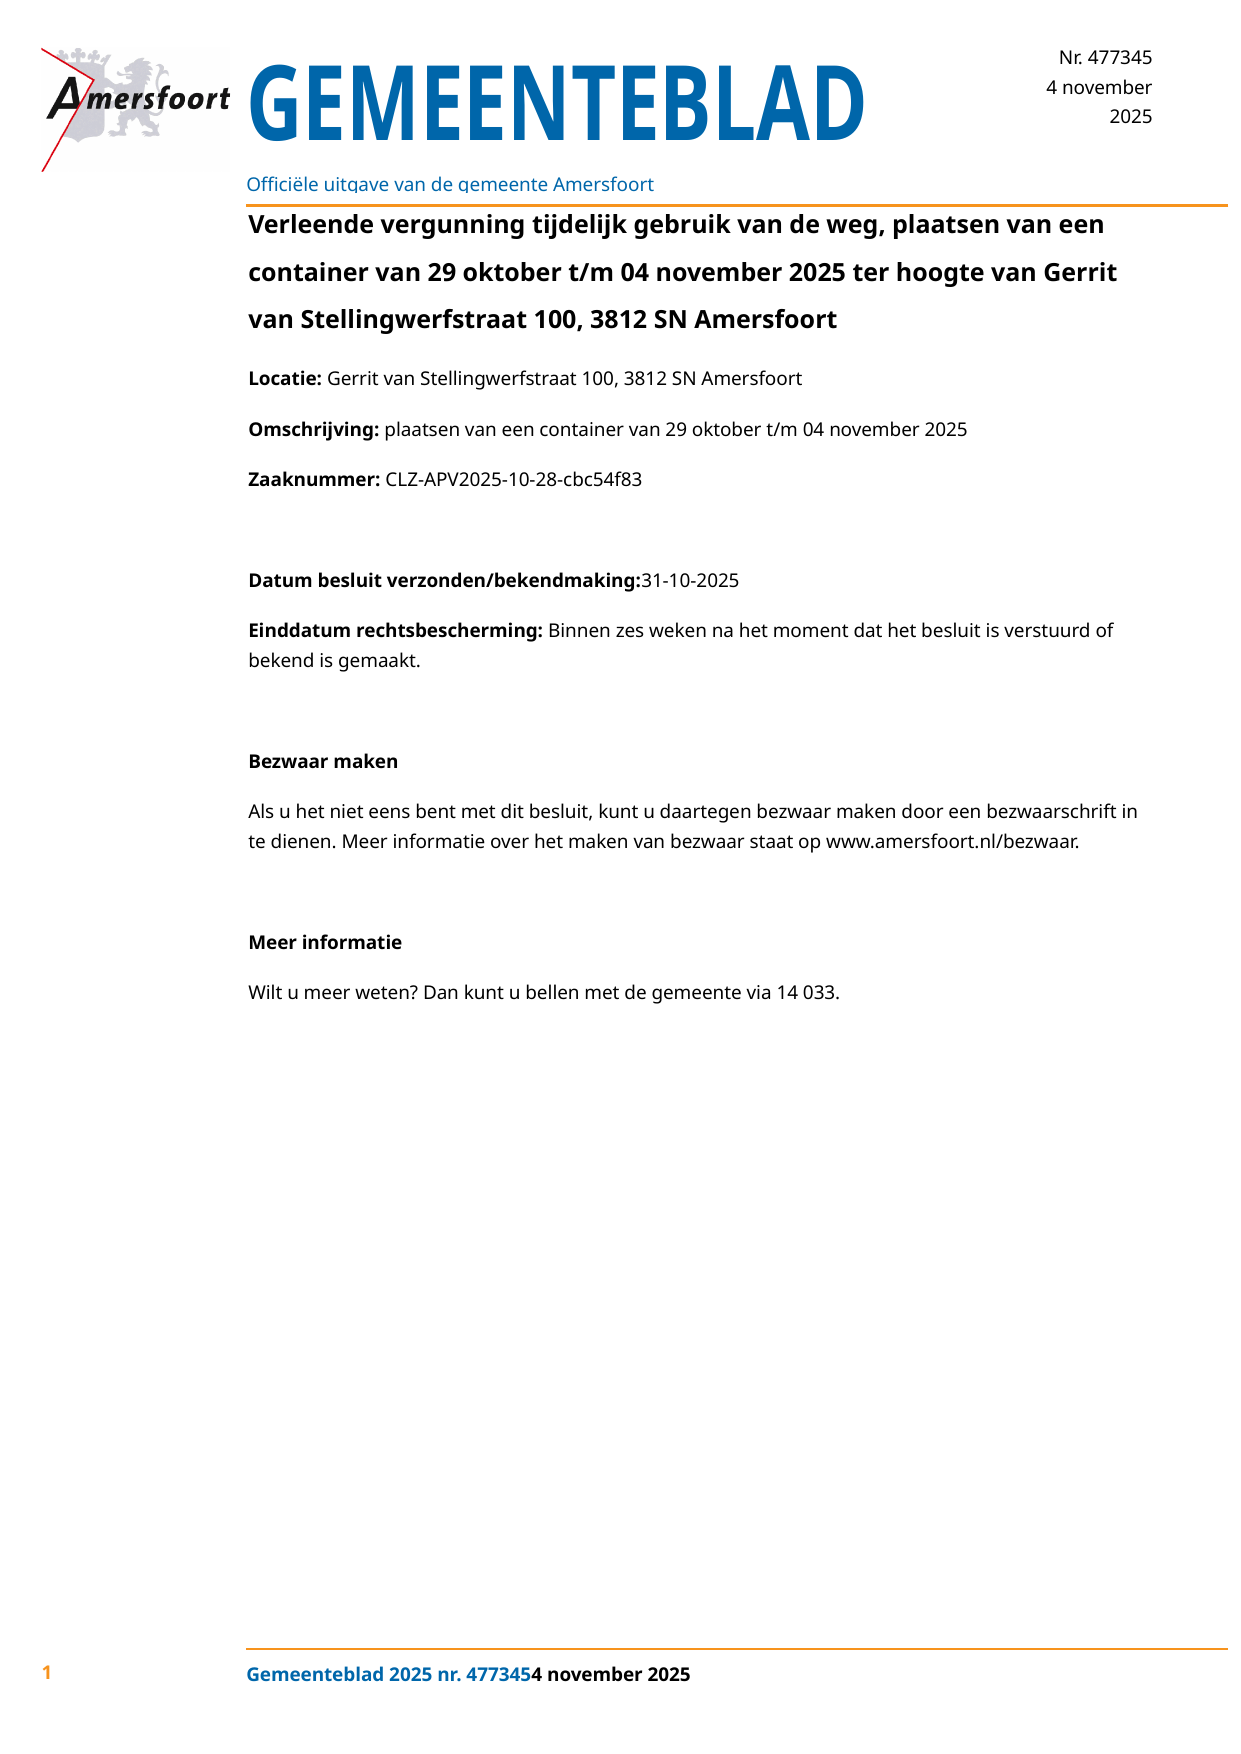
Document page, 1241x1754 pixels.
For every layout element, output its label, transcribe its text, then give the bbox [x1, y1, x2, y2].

text Verleende vergunning tijdelijk gebruik van de weg, plaatsen van een container van 29 oktober t/m 04 november 2025 ter hoogte van Gerrit van Stellingwerfstraat 100, 3812 SN Amersfoort [248, 207, 1152, 336]
text Locatie: Gerrit van Stellingwerfstraat 100, 3812 SN Amersfoort [248, 366, 1152, 391]
text Wilt u meer weten? Dan kunt u bellen met de gemeente via 14 033. [248, 979, 1152, 1005]
text Bezwaar maken [248, 748, 1152, 774]
picture [41, 47, 231, 172]
text Meer informatie [248, 929, 1152, 954]
text Als u het niet eens bent met dit besluit, kunt u daartegen bezwaar maken door een bezwaarschrift in te dienen. Meer informatie over het maken van bezwaar staat op www.amersfoort.nl/bezwaar. [248, 798, 1152, 854]
text Omschrijving: plaatsen van een container van 29 oktober t/m 04 november 2025 [248, 416, 1152, 442]
text Datum besluit verzonden/bekendmaking:31-10-2025 [248, 567, 1152, 593]
text Zaaknummer: CLZ-APV2025-10-28-cbc54f83 [248, 466, 1152, 492]
text Einddatum rechtsbescherming: Binnen zes weken na het moment dat het besluit is verstuurd of bekend is gemaakt. [248, 618, 1152, 673]
